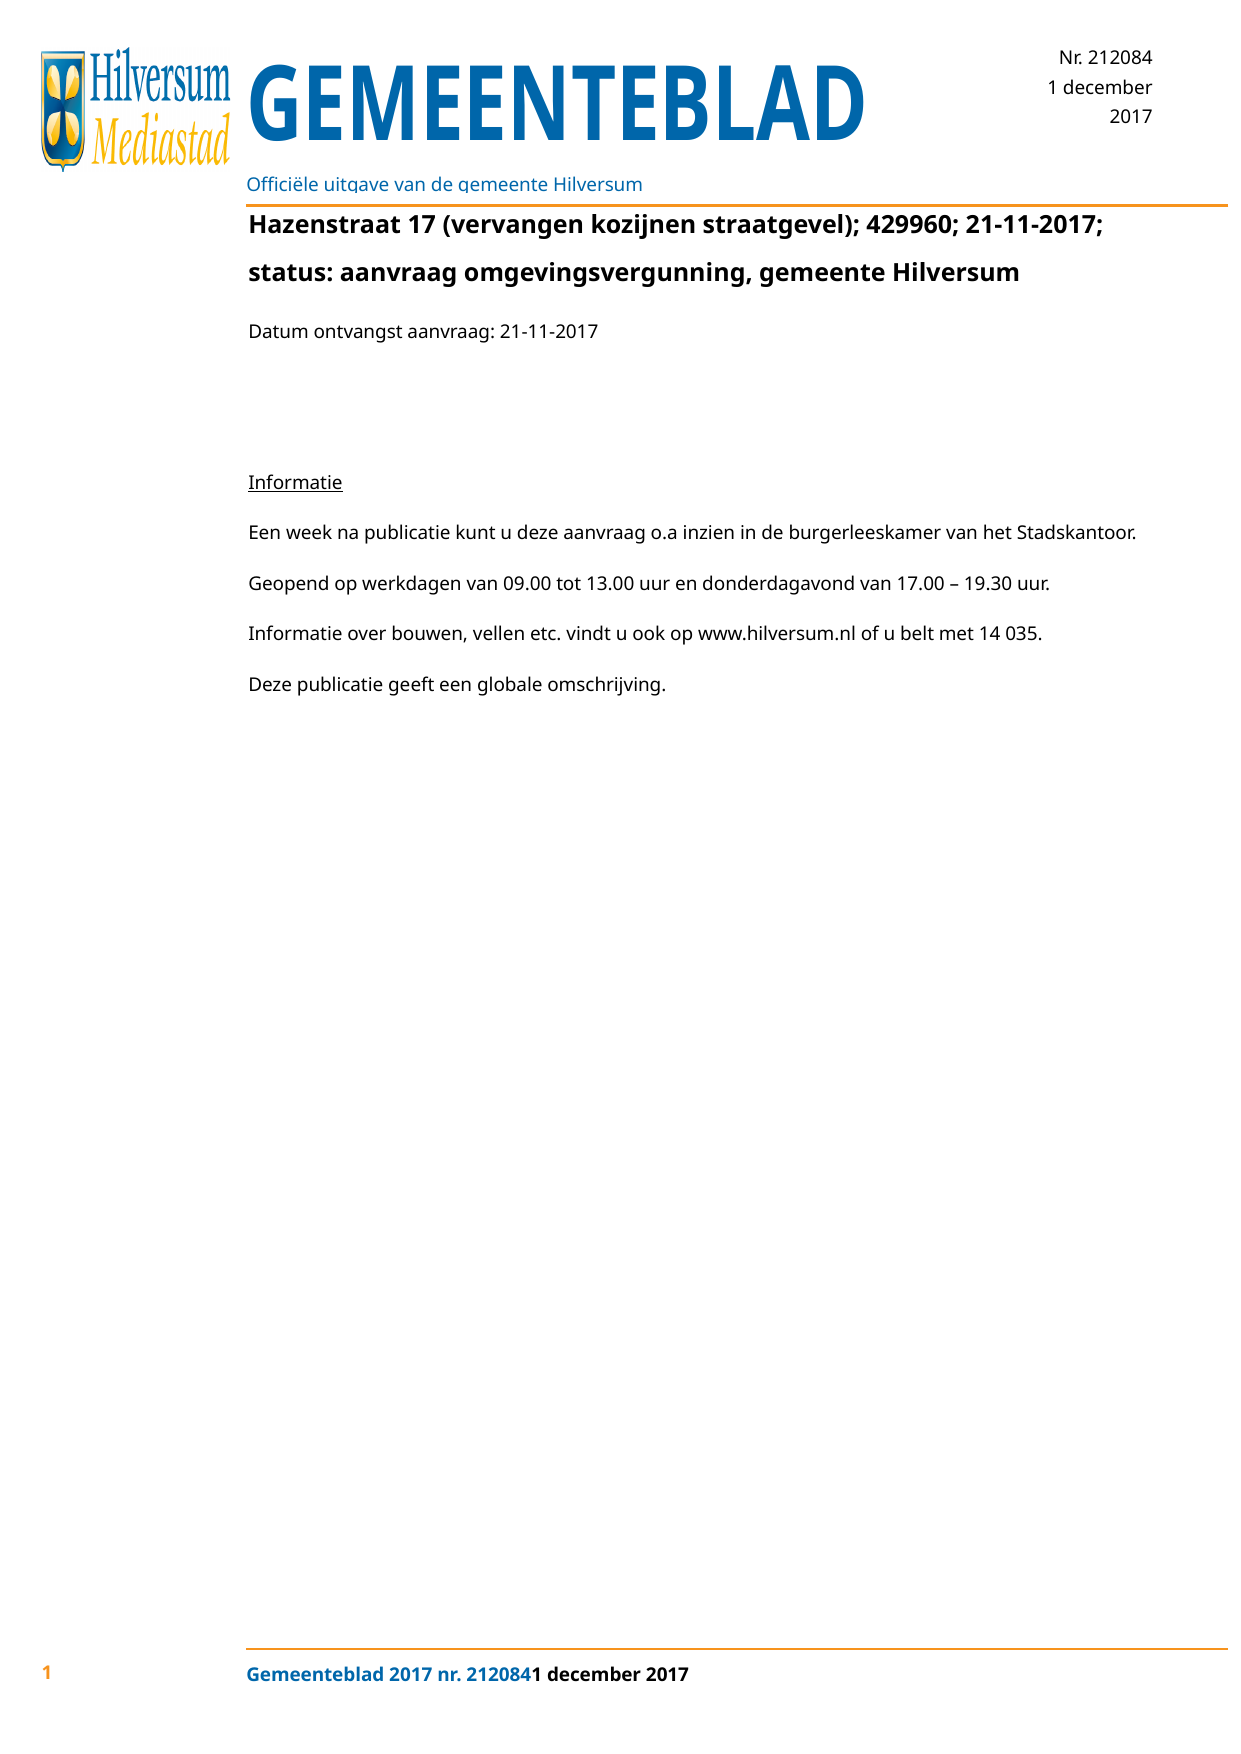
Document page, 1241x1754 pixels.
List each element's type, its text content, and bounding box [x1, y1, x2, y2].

text Hazenstraat 17 (vervangen kozijnen straatgevel); 429960; 21-11-2017; status: aanvraag omgevingsvergunning, gemeente Hilversum [248, 207, 1152, 288]
text Een week na publicatie kunt u deze aanvraag o.a inzien in de burgerleeskamer van het Stadskantoor. [248, 519, 1152, 545]
picture [41, 47, 231, 172]
text Geopend op werkdagen van 09.00 tot 13.00 uur en donderdagavond van 17.00 – 19.30 uur. [248, 570, 1152, 596]
text Datum ontvangst aanvraag: 21-11-2017 [248, 318, 1152, 344]
text Informatie [248, 469, 1152, 495]
text Deze publicatie geeft een globale omschrijving. [248, 671, 1152, 697]
text Informatie over bouwen, vellen etc. vindt u ook op www.hilversum.nl of u belt met 14 035. [248, 620, 1152, 646]
